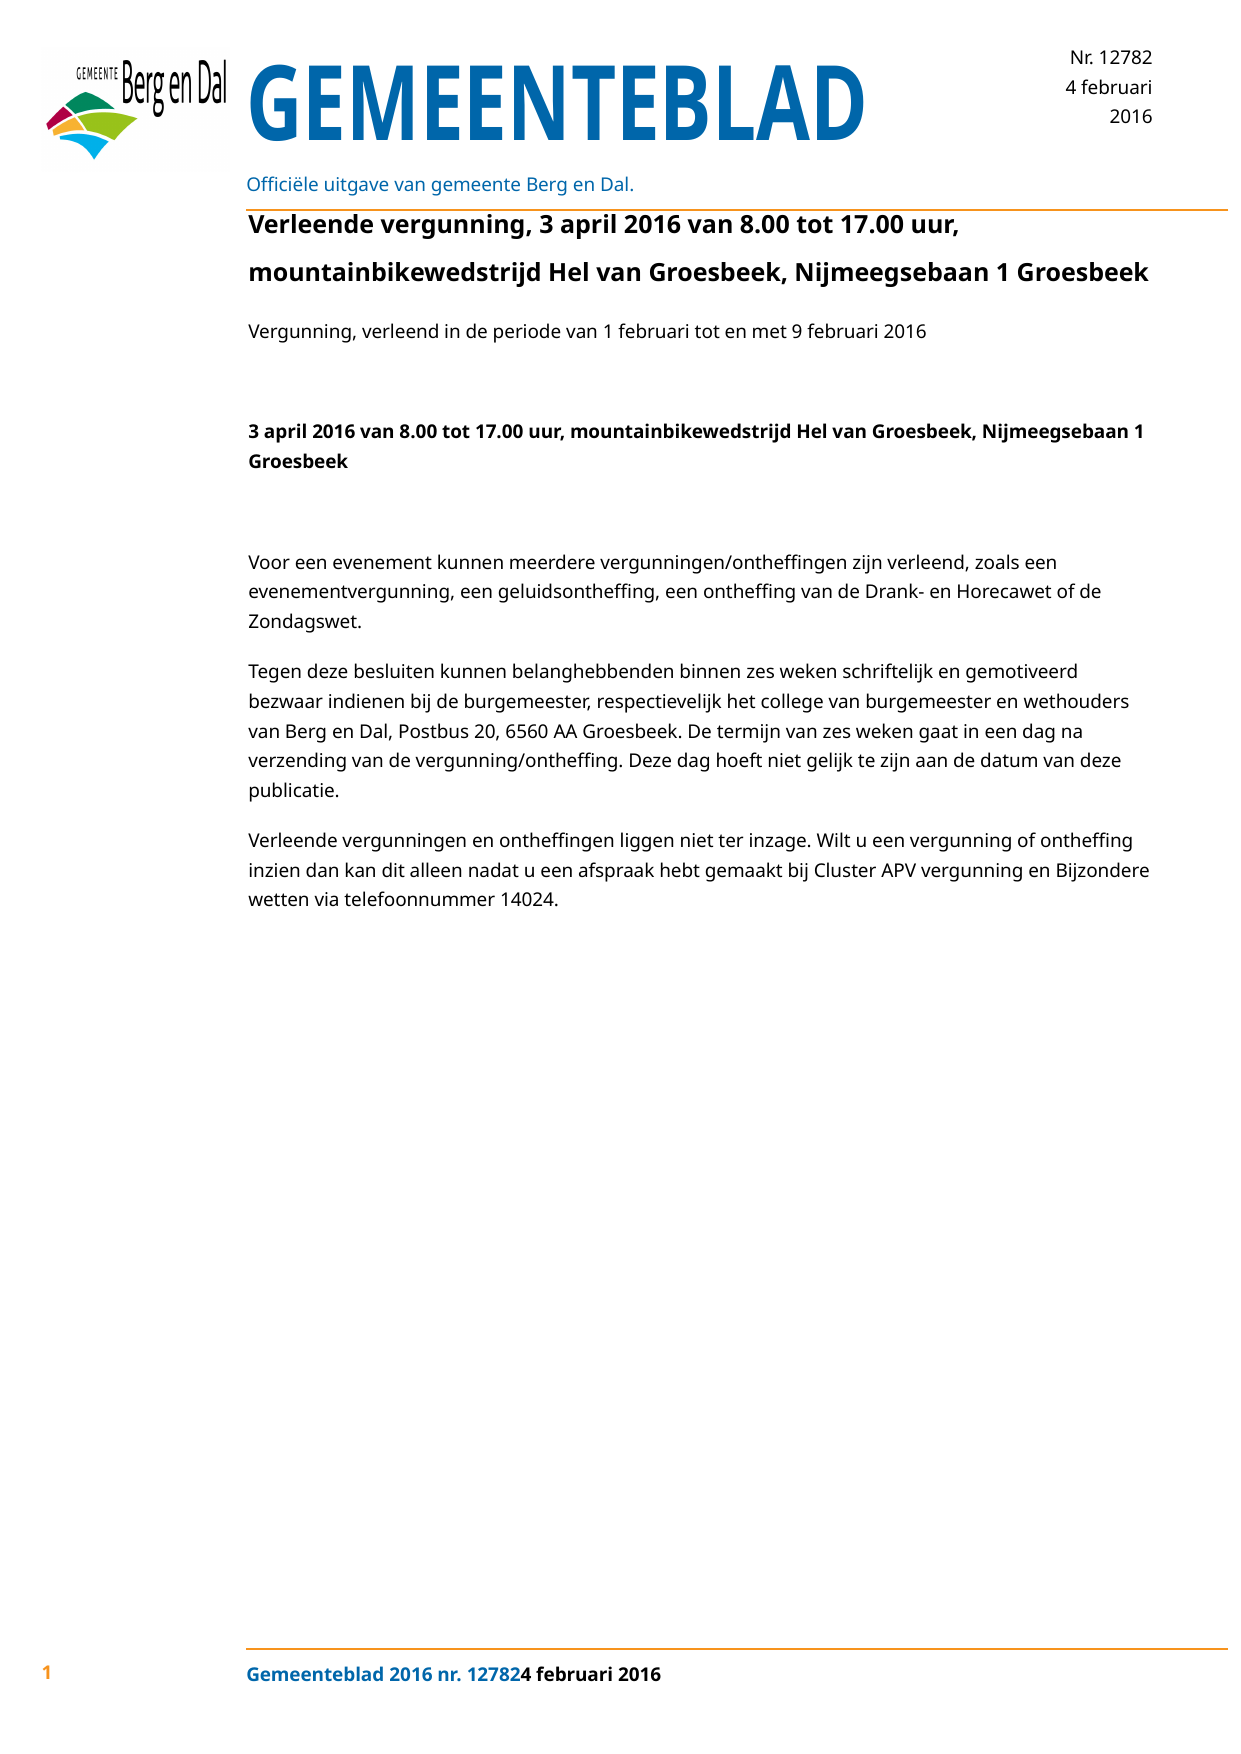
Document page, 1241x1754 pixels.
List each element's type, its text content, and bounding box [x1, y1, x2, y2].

text Vergunning, verleend in de periode van 1 februari tot en met 9 februari 2016 [248, 318, 1152, 344]
text Verleende vergunningen en ontheffingen liggen niet ter inzage. Wilt u een vergunning of ontheffing inzien dan kan dit alleen nadat u een afspraak hebt gemaakt bij Cluster APV vergunning en Bijzondere wetten via telefoonnummer 14024. [248, 827, 1152, 912]
text 3 april 2016 van 8.00 tot 17.00 uur, mountainbikewedstrijd Hel van Groesbeek, Nijmeegsebaan 1 Groesbeek [248, 419, 1152, 474]
text Verleende vergunning, 3 april 2016 van 8.00 tot 17.00 uur, mountainbikewedstrijd Hel van Groesbeek, Nijmeegsebaan 1 Groesbeek [248, 211, 1152, 288]
picture [41, 47, 231, 172]
text Voor een evenement kunnen meerdere vergunningen/ontheffingen zijn verleend, zoals een evenementvergunning, een geluidsontheffing, een ontheffing van de Drank- en Horecawet of de Zondagswet. [248, 549, 1152, 634]
text Tegen deze besluiten kunnen belanghebbenden binnen zes weken schriftelijk en gemotiveerd bezwaar indienen bij de burgemeester, respectievelijk het college van burgemeester en wethouders van Berg en Dal, Postbus 20, 6560 AA Groesbeek. De termijn van zes weken gaat in een dag na verzending van de vergunning/ontheffing. Deze dag hoeft niet gelijk te zijn aan de datum van deze publicatie. [248, 659, 1152, 803]
